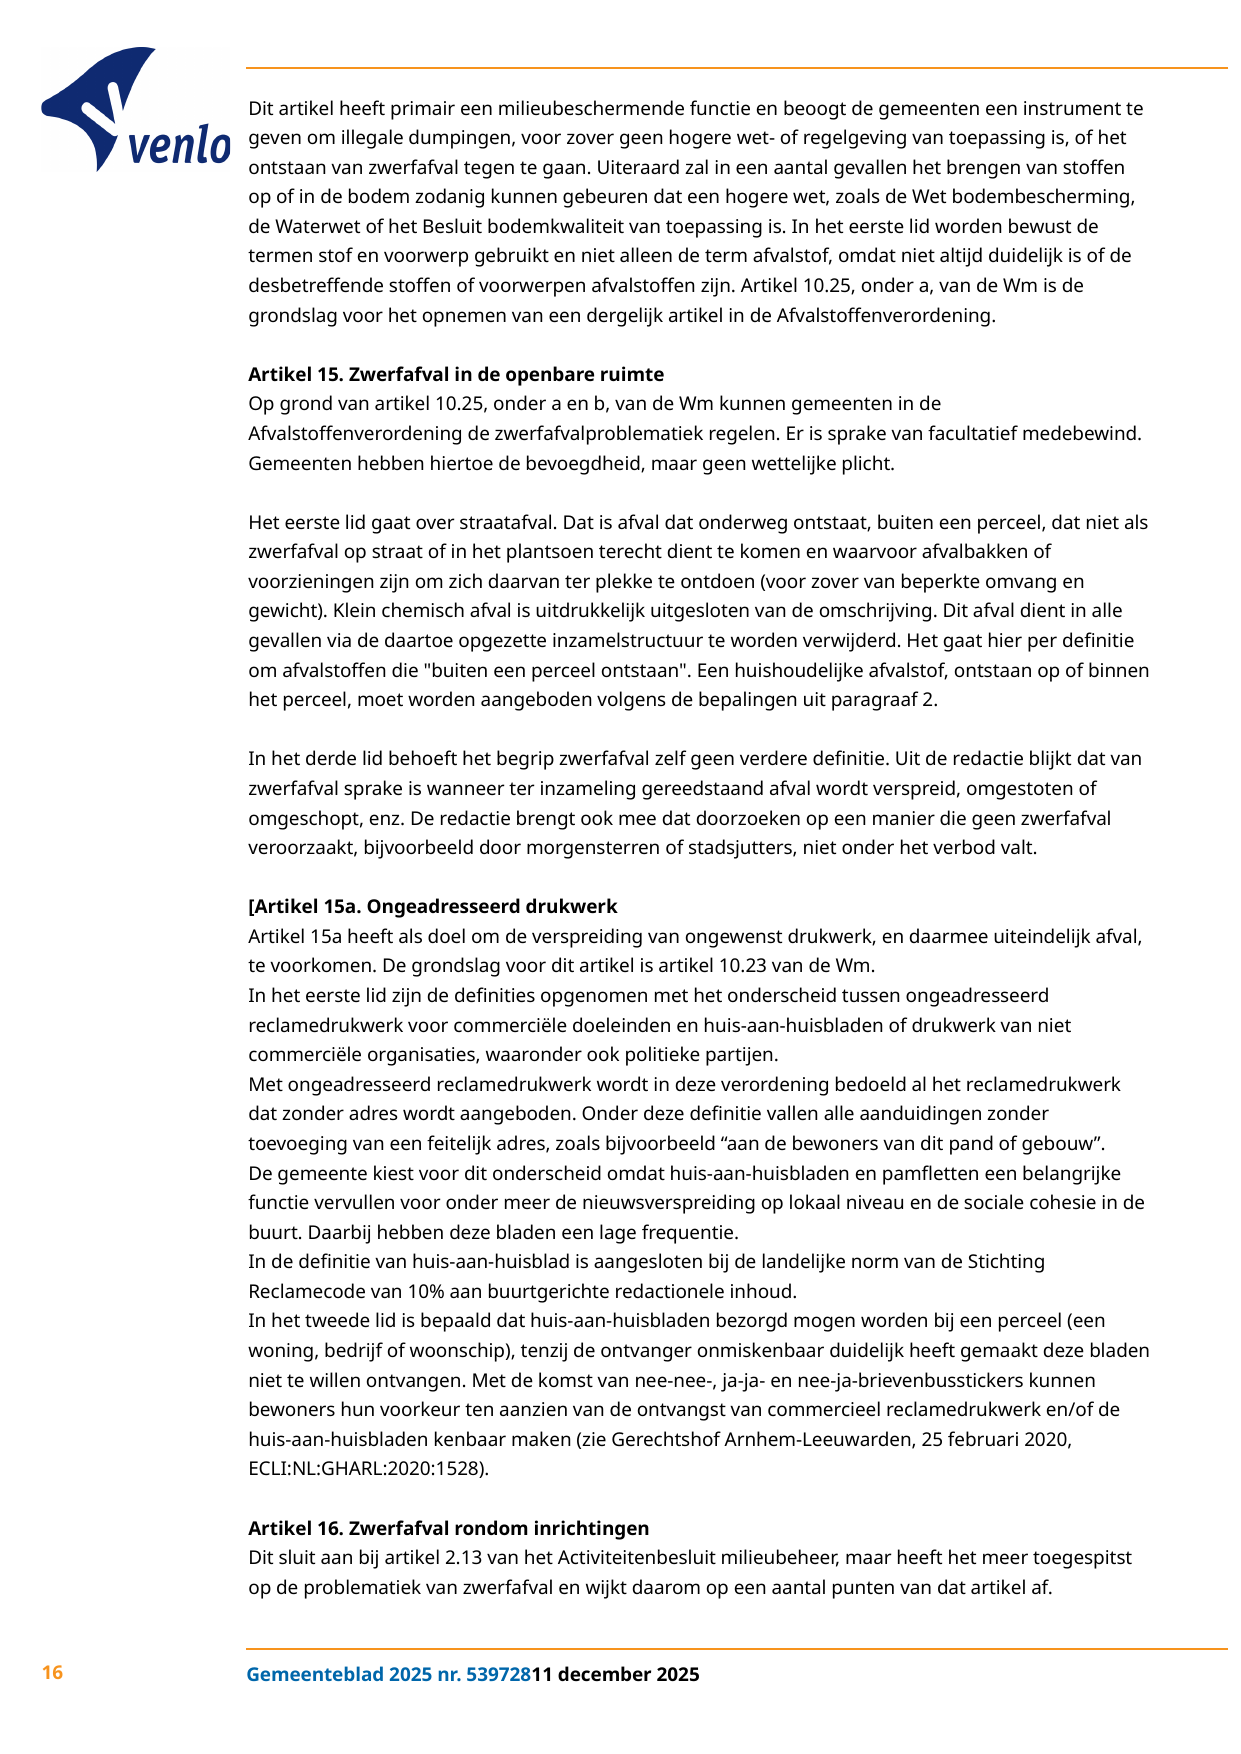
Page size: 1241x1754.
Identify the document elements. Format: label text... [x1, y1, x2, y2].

picture [41, 47, 231, 172]
text De gemeente kiest voor dit onderscheid omdat huis-aan-huisbladen en pamfletten een belangrijke functie vervullen voor onder meer de nieuwsverspreiding op lokaal niveau en de sociale cohesie in de buurt. Daarbij hebben deze bladen een lage frequentie. [248, 1160, 1152, 1245]
text Met ongeadresseerd reclamedrukwerk wordt in deze verordening bedoeld al het reclamedrukwerk dat zonder adres wordt aangeboden. Onder deze definitie vallen alle aanduidingen zonder toevoeging van een feitelijk adres, zoals bijvoorbeeld “aan de bewoners van dit pand of gebouw”. [248, 1071, 1152, 1156]
text In de definitie van huis-aan-huisblad is aangesloten bij de landelijke norm van de Stichting Reclamecode van 10% aan buurtgerichte redactionele inhoud. [248, 1248, 1152, 1304]
text Dit sluit aan bij artikel 2.13 van het Activiteitenbesluit milieubeheer, maar heeft het meer toegespitst op de problematiek van zwerfafval en wijkt daarom op een aantal punten van dat artikel af. [248, 1544, 1152, 1600]
text Het eerste lid gaat over straatafval. Dat is afval dat onderweg ontstaat, buiten een perceel, dat niet als zwerfafval op straat of in het plantsoen terecht dient te komen en waarvoor afvalbakken of voorzieningen zijn om zich daarvan ter plekke te ontdoen (voor zover van beperkte omvang en gewicht). Klein chemisch afval is uitdrukkelijk uitgesloten van de omschrijving. Dit afval dient in alle gevallen via de daartoe opgezette inzamelstructuur te worden verwijderd. Het gaat hier per definitie om afvalstoffen die "buiten een perceel ontstaan". Een huishoudelijke afvalstof, ontstaan op of binnen het perceel, moet worden aangeboden volgens de bepalingen uit paragraaf 2. [248, 509, 1152, 712]
text In het derde lid behoeft het begrip zwerfafval zelf geen verdere definitie. Uit de redactie blijkt dat van zwerfafval sprake is wanneer ter inzameling gereedstaand afval wordt verspreid, omgestoten of omgeschopt, enz. De redactie brengt ook mee dat doorzoeken op een manier die geen zwerfafval veroorzaakt, bijvoorbeeld door morgensterren of stadsjutters, niet onder het verbod valt. [248, 746, 1152, 860]
text Op grond van artikel 10.25, onder a en b, van de Wm kunnen gemeenten in de Afvalstoffenverordening de zwerfafvalproblematiek regelen. Er is sprake van facultatief medebewind. Gemeenten hebben hiertoe de bevoegdheid, maar geen wettelijke plicht. [248, 391, 1152, 476]
text In het tweede lid is bepaald dat huis-aan-huisbladen bezorgd mogen worden bij een perceel (een woning, bedrijf of woonschip), tenzij de ontvanger onmiskenbaar duidelijk heeft gemaakt deze bladen niet te willen ontvangen. Met de komst van nee-nee-, ja-ja- en nee-ja-brievenbusstickers kunnen bewoners hun voorkeur ten aanzien van de ontvangst van commercieel reclamedrukwerk en/of de huis-aan-huisbladen kenbaar maken (zie Gerechtshof Arnhem-Leeuwarden, 25 februari 2020, ECLI:NL:GHARL:2020:1528). [248, 1308, 1152, 1481]
text Artikel 15. Zwerfafval in de openbare ruimte [248, 361, 1152, 387]
text Dit artikel heeft primair een milieubeschermende functie en beoogt de gemeenten een instrument te geven om illegale dumpingen, voor zover geen hogere wet- of regelgeving van toepassing is, of het ontstaan van zwerfafval tegen te gaan. Uiteraard zal in een aantal gevallen het brengen van stoffen op of in de bodem zodanig kunnen gebeuren dat een hogere wet, zoals de Wet bodembescherming, de Waterwet of het Besluit bodemkwaliteit van toepassing is. In het eerste lid worden bewust de termen stof en voorwerp gebruikt en niet alleen de term afvalstof, omdat niet altijd duidelijk is of de desbetreffende stoffen of voorwerpen afvalstoffen zijn. Artikel 10.25, onder a, van de Wm is de grondslag voor het opnemen van een dergelijk artikel in de Afvalstoffenverordening. [248, 95, 1152, 328]
text [Artikel 15a. Ongeadresseerd drukwerk [248, 893, 1152, 919]
text Artikel 16. Zwerfafval rondom inrichtingen [248, 1515, 1152, 1541]
text Artikel 15a heeft als doel om de verspreiding van ongewenst drukwerk, en daarmee uiteindelijk afval, te voorkomen. De grondslag voor dit artikel is artikel 10.23 van de Wm. [248, 923, 1152, 978]
text In het eerste lid zijn de definities opgenomen met het onderscheid tussen ongeadresseerd reclamedrukwerk voor commerciële doeleinden en huis-aan-huisbladen of drukwerk van niet commerciële organisaties, waaronder ook politieke partijen. [248, 982, 1152, 1067]
